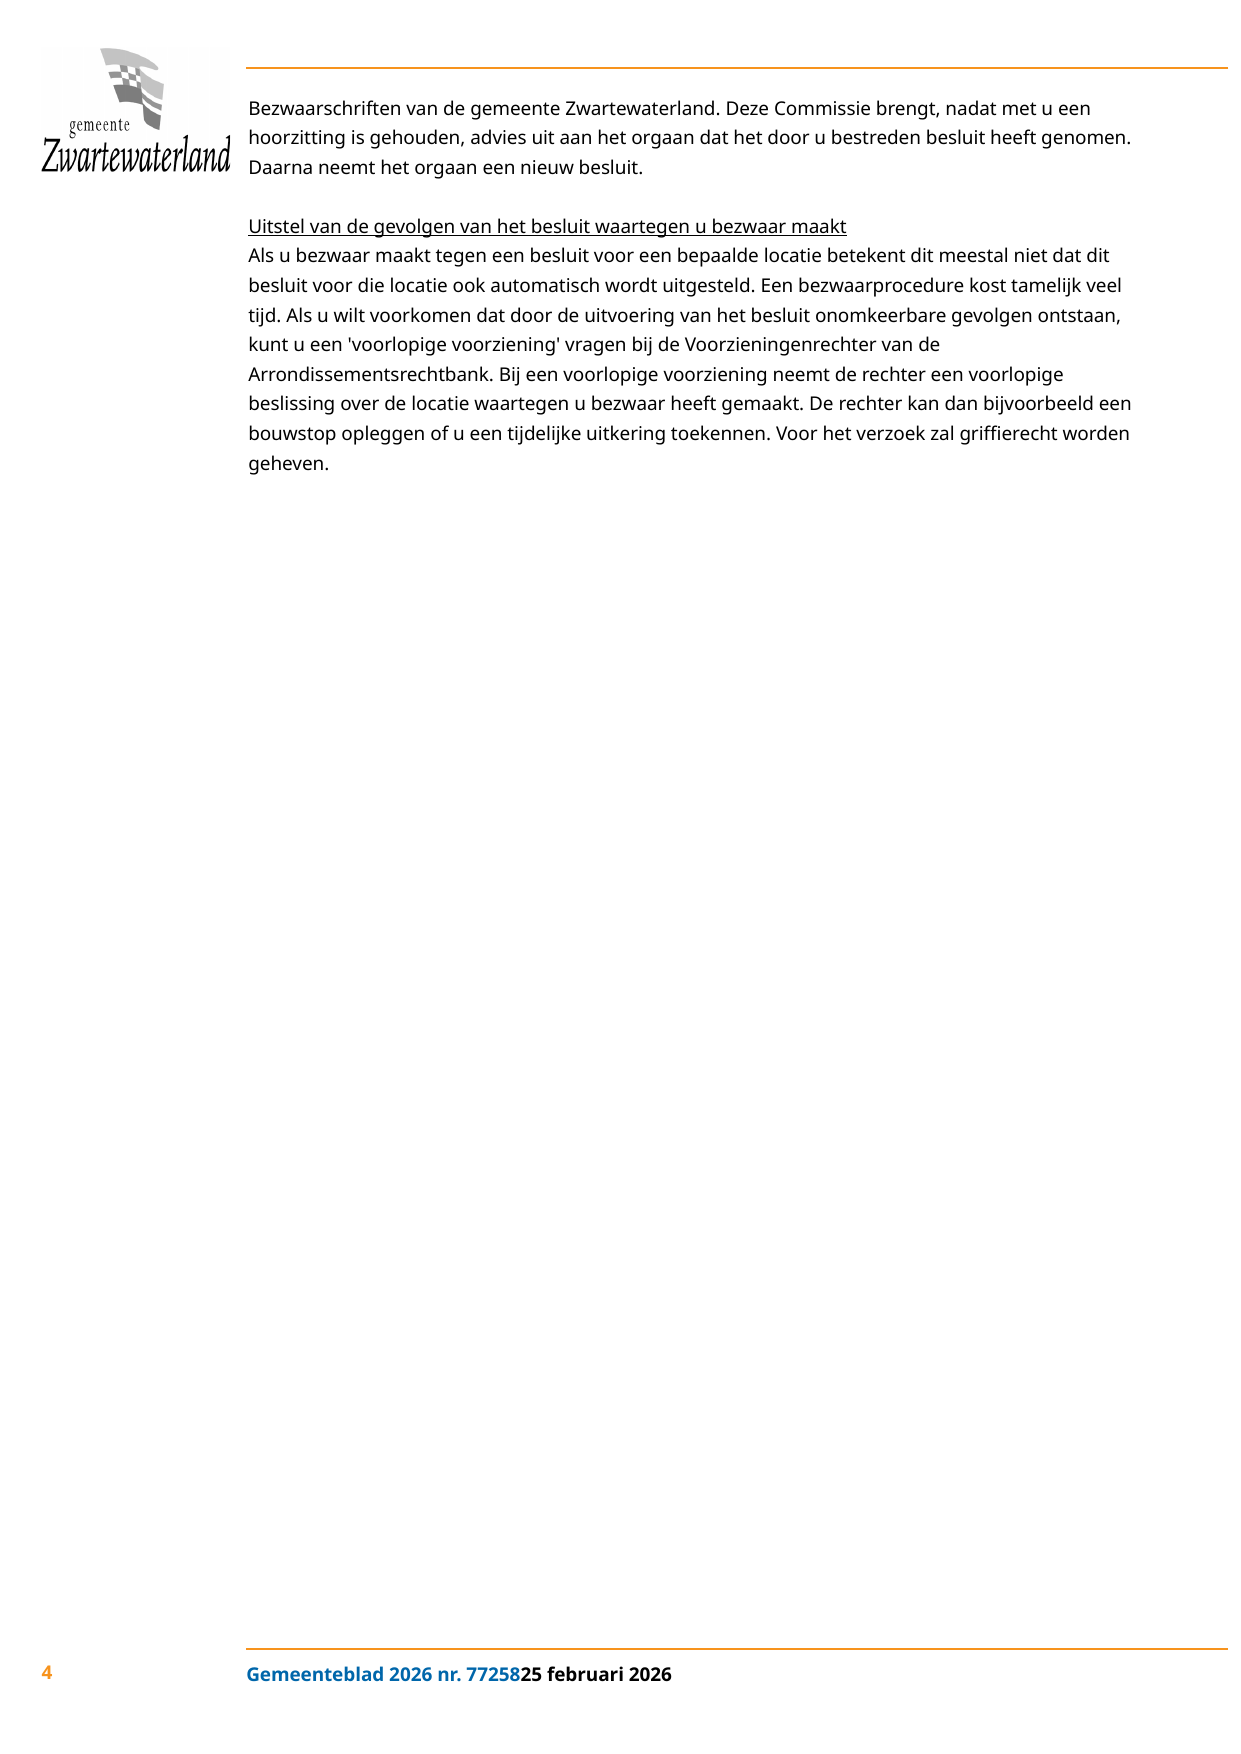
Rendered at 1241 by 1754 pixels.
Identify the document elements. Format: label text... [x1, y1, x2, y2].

text Bezwaarschriften van de gemeente Zwartewaterland. Deze Commissie brengt, nadat met u een hoorzitting is gehouden, advies uit aan het orgaan dat het door u bestreden besluit heeft genomen. Daarna neemt het orgaan een nieuw besluit. [248, 95, 1152, 180]
text Als u bezwaar maakt tegen een besluit voor een bepaalde locatie betekent dit meestal niet dat dit besluit voor die locatie ook automatisch wordt uitgesteld. Een bezwaarprocedure kost tamelijk veel tijd. Als u wilt voorkomen dat door de uitvoering van het besluit onomkeerbare gevolgen ontstaan, kunt u een 'voorlopige voorziening' vragen bij de Voorzieningenrechter van de Arrondissementsrechtbank. Bij een voorlopige voorziening neemt de rechter een voorlopige beslissing over de locatie waartegen u bezwaar heeft gemaakt. De rechter kan dan bijvoorbeeld een bouwstop opleggen of u een tijdelijke uitkering toekennen. Voor het verzoek zal griffierecht worden geheven. [248, 243, 1152, 476]
picture [41, 47, 231, 172]
text Uitstel van de gevolgen van het besluit waartegen u bezwaar maakt [248, 213, 1152, 239]
